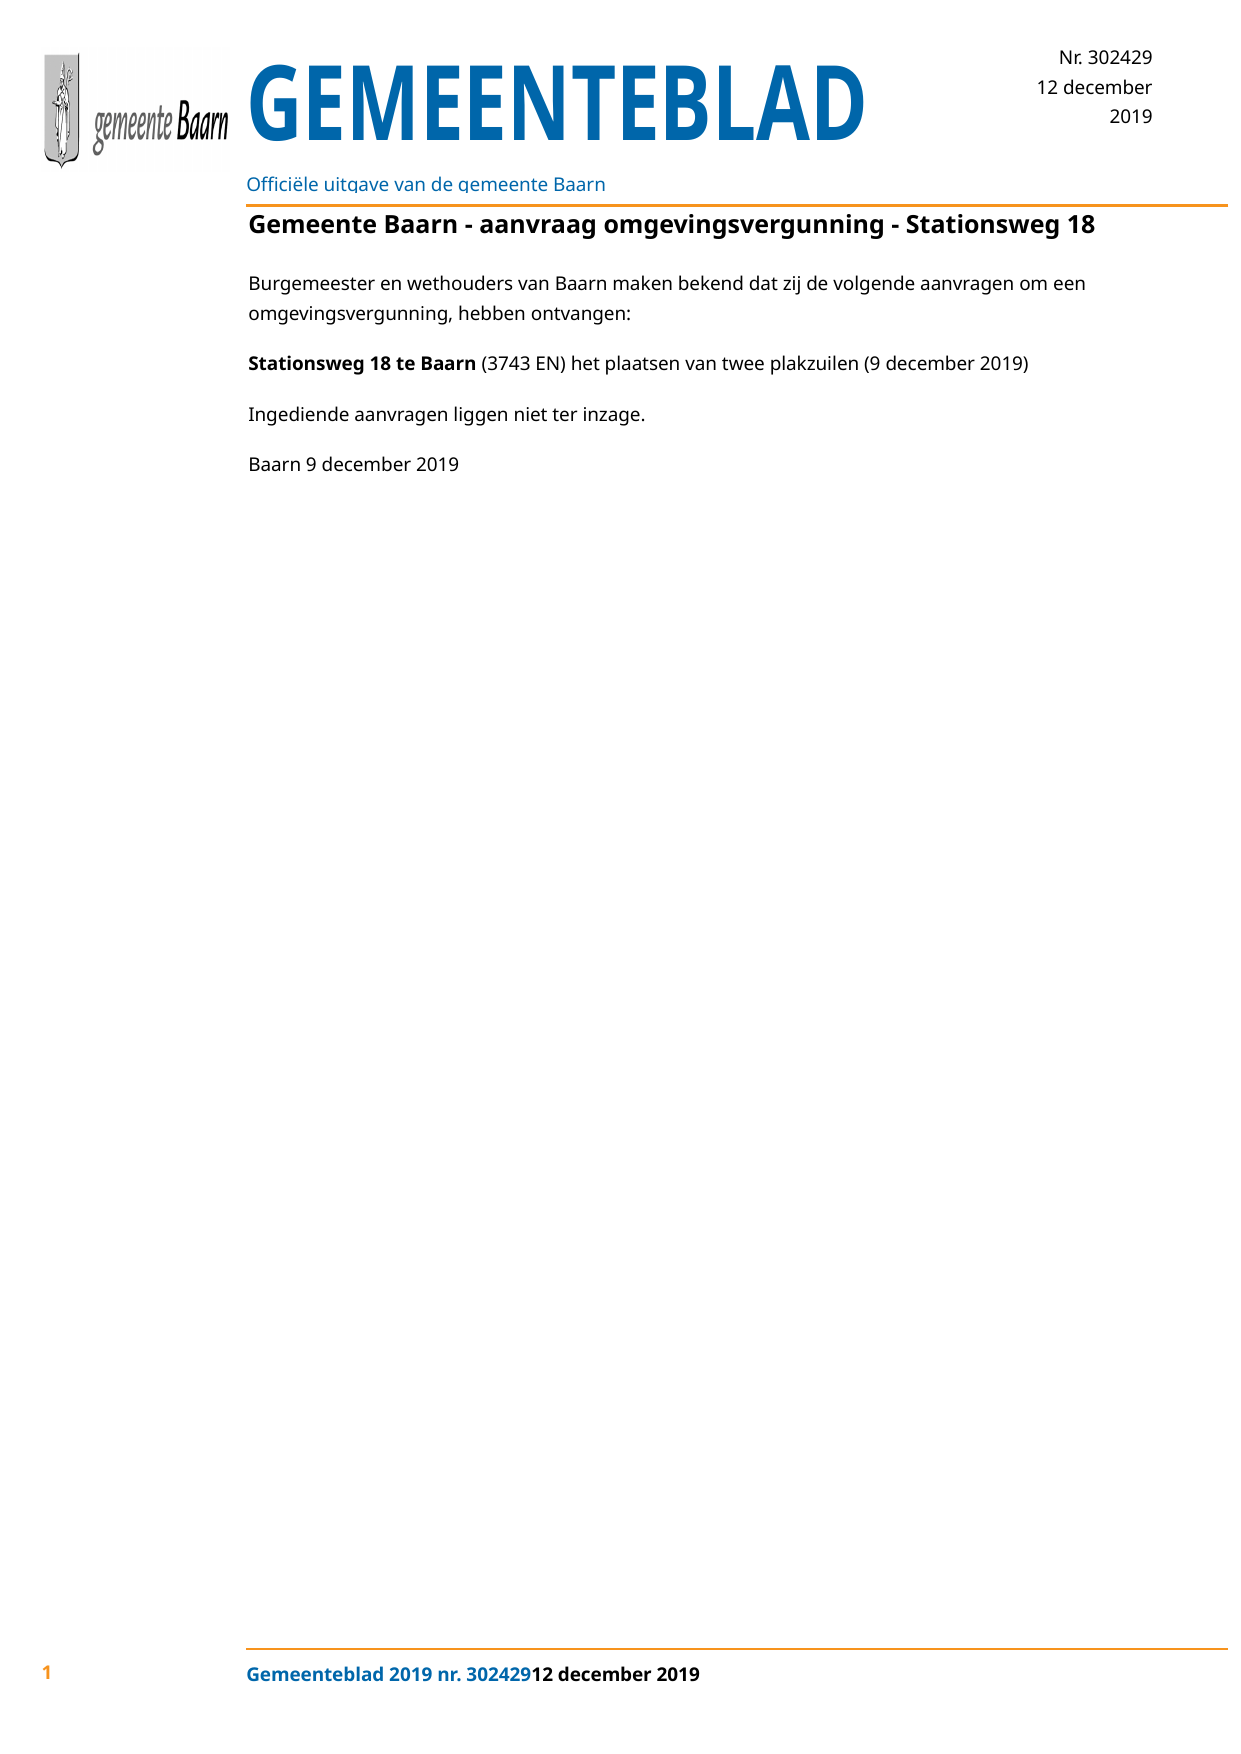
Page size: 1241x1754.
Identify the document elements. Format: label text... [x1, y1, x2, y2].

text Gemeente Baarn - aanvraag omgevingsvergunning - Stationsweg 18 [248, 207, 1152, 241]
text Stationsweg 18 te Baarn (3743 EN) het plaatsen van twee plakzuilen (9 december 2019) [248, 350, 1152, 376]
text Burgemeester en wethouders van Baarn maken bekend dat zij de volgende aanvragen om een omgevingsvergunning, hebben ontvangen: [248, 270, 1152, 326]
picture [41, 47, 231, 172]
text Ingediende aanvragen liggen niet ter inzage. [248, 401, 1152, 426]
text Baarn 9 december 2019 [248, 451, 1152, 477]
